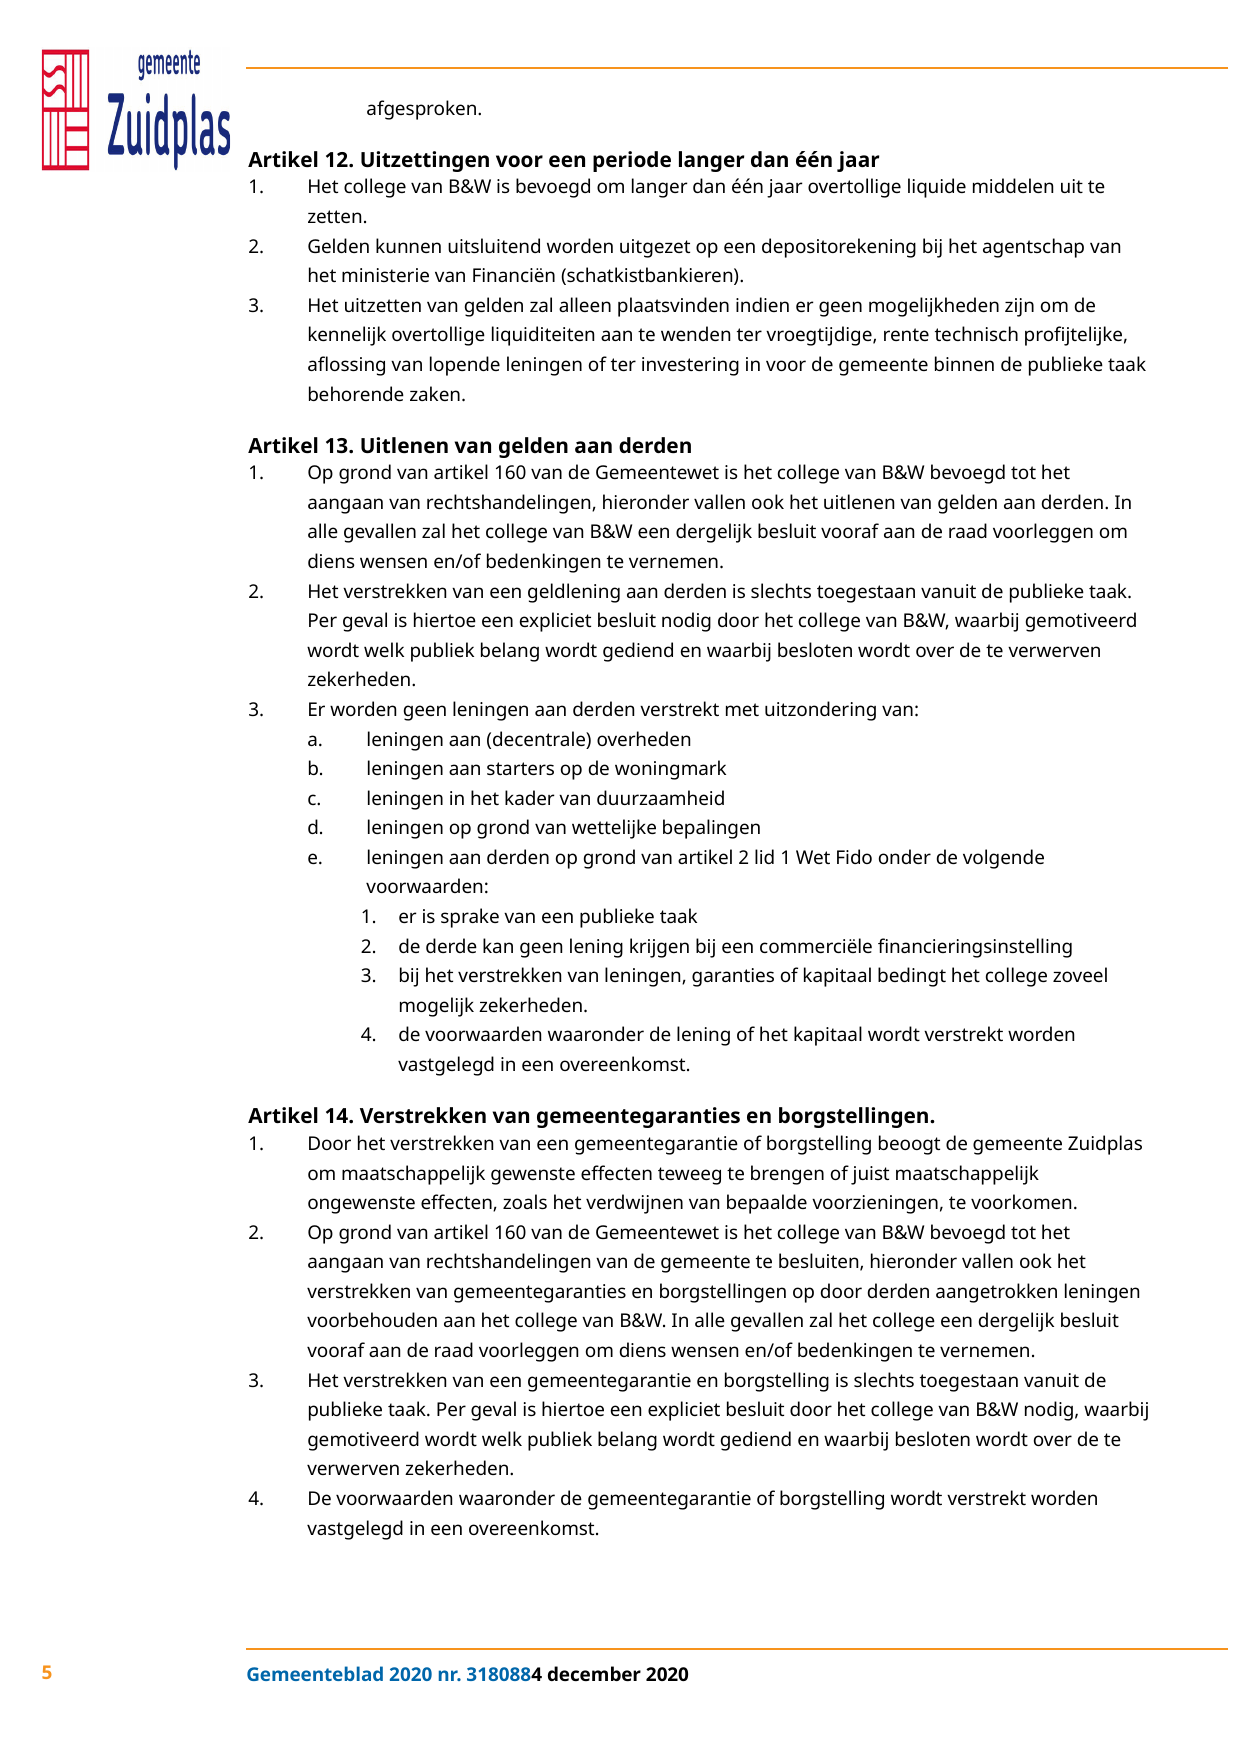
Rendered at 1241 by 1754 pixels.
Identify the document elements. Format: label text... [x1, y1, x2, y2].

list Door het verstrekken van een gemeentegarantie of borgstelling beoogt de gemeente Zuidplas om maatschappelijk gewenste effecten teweeg te brengen of juist maatschappelijk ongewenste effecten, zoals het verdwijnen van bepaalde voorzieningen, te voorkomen. [248, 1130, 1152, 1215]
list de voorwaarden waaronder de lening of het kapitaal wordt verstrekt worden vastgelegd in een overeenkomst. [361, 1022, 1152, 1077]
list Het verstrekken van een gemeentegarantie en borgstelling is slechts toegestaan vanuit de publieke taak. Per geval is hiertoe een expliciet besluit door het college van B&W nodig, waarbij gemotiveerd wordt welk publiek belang wordt gediend en waarbij besloten wordt over de te verwerven zekerheden. [248, 1367, 1152, 1481]
list Er worden geen leningen aan derden verstrekt met uitzondering van: [248, 696, 1152, 722]
list Op grond van artikel 160 van de Gemeentewet is het college van B&W bevoegd tot het aangaan van rechtshandelingen van de gemeente te besluiten, hieronder vallen ook het verstrekken van gemeentegaranties en borgstellingen op door derden aangetrokken leningen voorbehouden aan het college van B&W. In alle gevallen zal het college een dergelijk besluit vooraf aan de raad voorleggen om diens wensen en/of bedenkingen te vernemen. [248, 1219, 1152, 1363]
list er is sprake van een publieke taak [361, 903, 1152, 929]
list leningen aan starters op de woningmark [307, 755, 1152, 781]
list de derde kan geen lening krijgen bij een commerciële financieringsinstelling [361, 933, 1152, 959]
list leningen in het kader van duurzaamheid [307, 785, 1152, 811]
text Artikel 14. Verstrekken van gemeentegaranties en borgstellingen. [248, 1102, 1152, 1130]
list Gelden kunnen uitsluitend worden uitgezet op een depositorekening bij het agentschap van het ministerie van Financiën (schatkistbankieren). [248, 233, 1152, 288]
list leningen aan derden op grond van artikel 2 lid 1 Wet Fido onder de volgende voorwaarden: [307, 844, 1152, 899]
list Het uitzetten van gelden zal alleen plaatsvinden indien er geen mogelijkheden zijn om de kennelijk overtollige liquiditeiten aan te wenden ter vroegtijdige, rente technisch profijtelijke, aflossing van lopende leningen of ter investering in voor de gemeente binnen de publieke taak behorende zaken. [248, 292, 1152, 406]
list Op grond van artikel 160 van de Gemeentewet is het college van B&W bevoegd tot het aangaan van rechtshandelingen, hieronder vallen ook het uitlenen van gelden aan derden. In alle gevallen zal het college van B&W een dergelijk besluit vooraf aan de raad voorleggen om diens wensen en/of bedenkingen te vernemen. [248, 459, 1152, 574]
list De voorwaarden waaronder de gemeentegarantie of borgstelling wordt verstrekt worden vastgelegd in een overeenkomst. [248, 1485, 1152, 1540]
list afgesproken. [307, 95, 1152, 121]
text Artikel 13. Uitlenen van gelden aan derden [248, 431, 1152, 459]
text Artikel 12. Uitzettingen voor een periode langer dan één jaar [248, 145, 1152, 174]
list leningen op grond van wettelijke bepalingen [307, 814, 1152, 840]
list leningen aan (decentrale) overheden [307, 726, 1152, 752]
picture [41, 47, 231, 172]
list Het verstrekken van een geldlening aan derden is slechts toegestaan vanuit de publieke taak. Per geval is hiertoe een expliciet besluit nodig door het college van B&W, waarbij gemotiveerd wordt welk publiek belang wordt gediend en waarbij besloten wordt over de te verwerven zekerheden. [248, 578, 1152, 692]
list bij het verstrekken van leningen, garanties of kapitaal bedingt het college zoveel mogelijk zekerheden. [361, 962, 1152, 1018]
list Het college van B&W is bevoegd om langer dan één jaar overtollige liquide middelen uit te zetten. [248, 174, 1152, 229]
